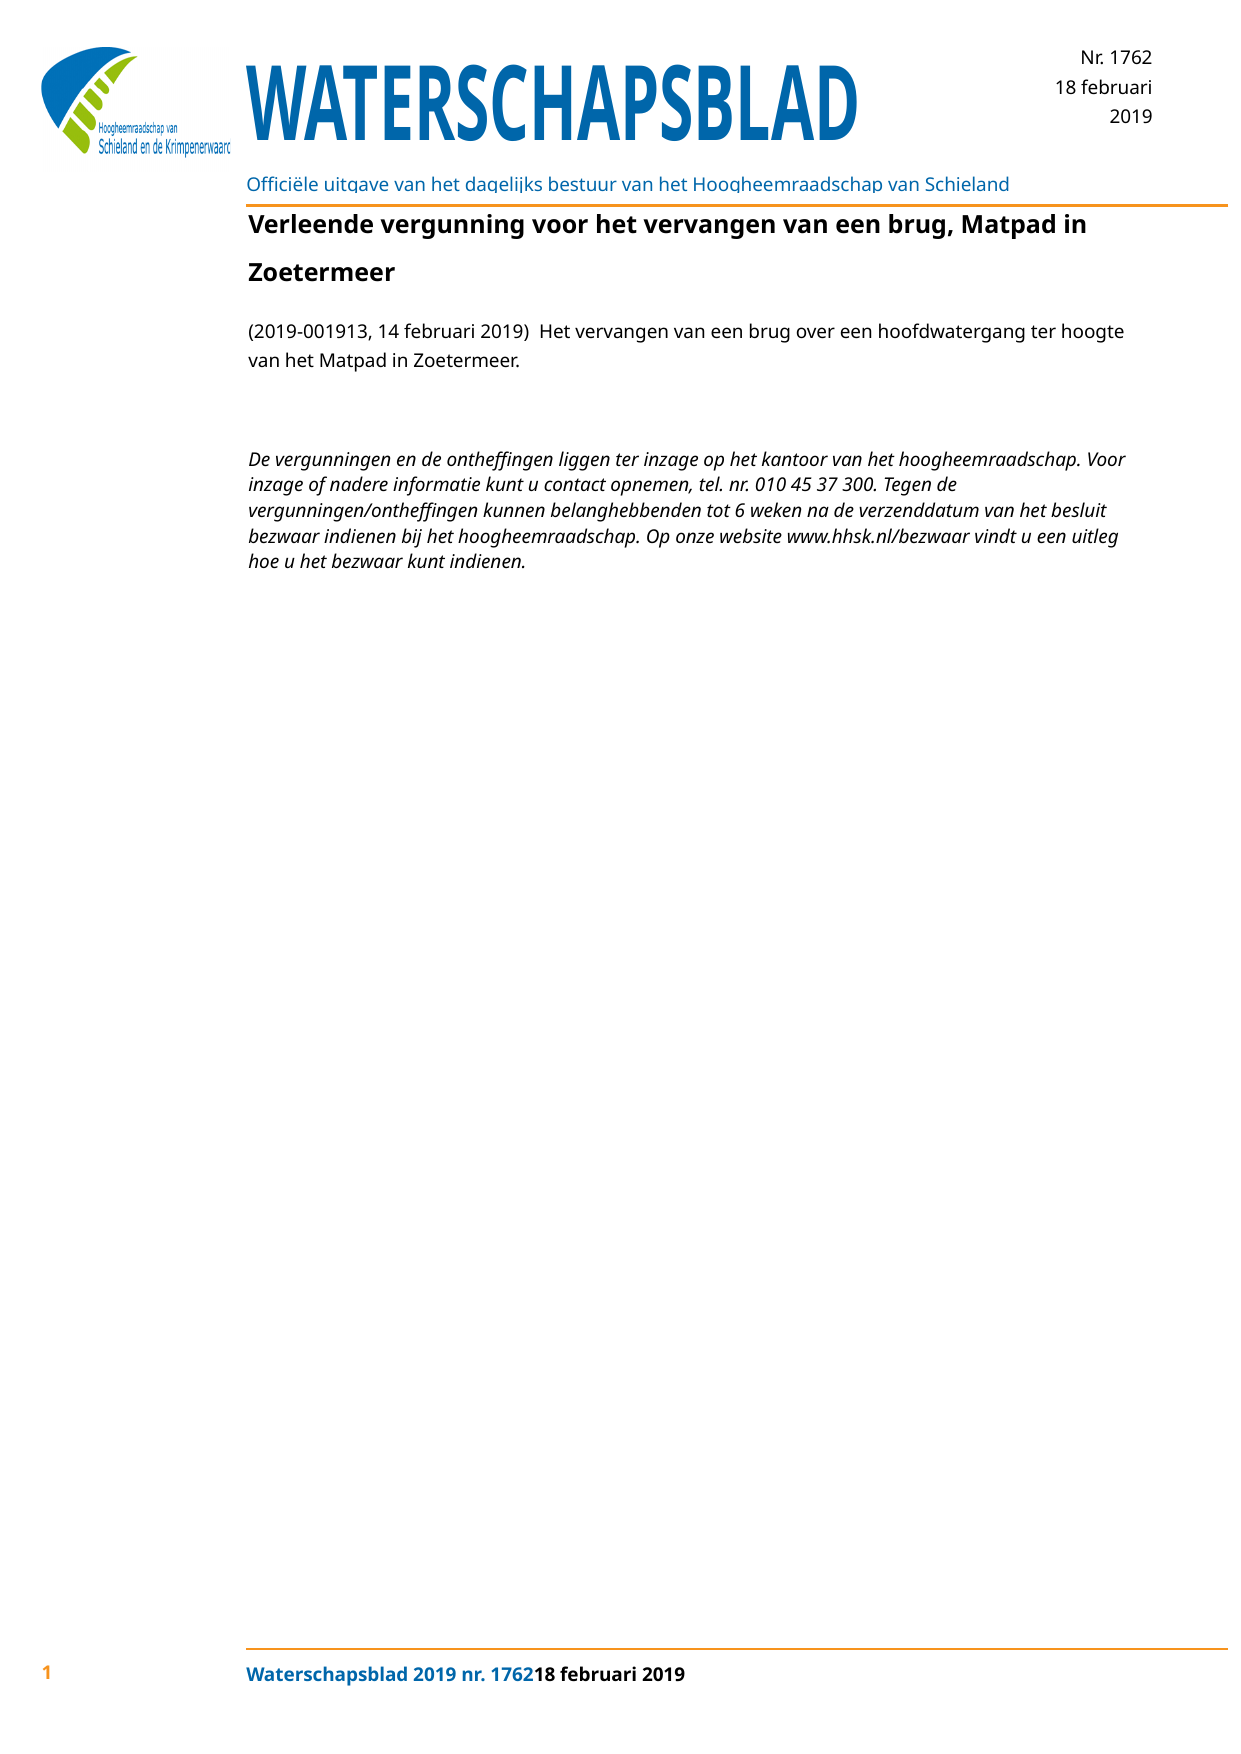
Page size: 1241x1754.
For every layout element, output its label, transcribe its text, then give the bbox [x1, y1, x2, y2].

text (2019-001913, 14 februari 2019) Het vervangen van een brug over een hoofdwatergang ter hoogte van het Matpad in Zoetermeer. [248, 318, 1152, 373]
text De vergunningen en de ontheffingen liggen ter inzage op het kantoor van het hoogheemraadschap. Voor inzage of nadere informatie kunt u contact opnemen, tel. nr. 010 45 37 300. Tegen de vergunningen/ontheffingen kunnen belanghebbenden tot 6 weken na de verzenddatum van het besluit bezwaar indienen bij het hoogheemraadschap. Op onze website www.hhsk.nl/bezwaar vindt u een uitleg hoe u het bezwaar kunt indienen. [248, 446, 1152, 574]
text Verleende vergunning voor het vervangen van een brug, Matpad in Zoetermeer [248, 207, 1152, 288]
picture [41, 47, 231, 172]
